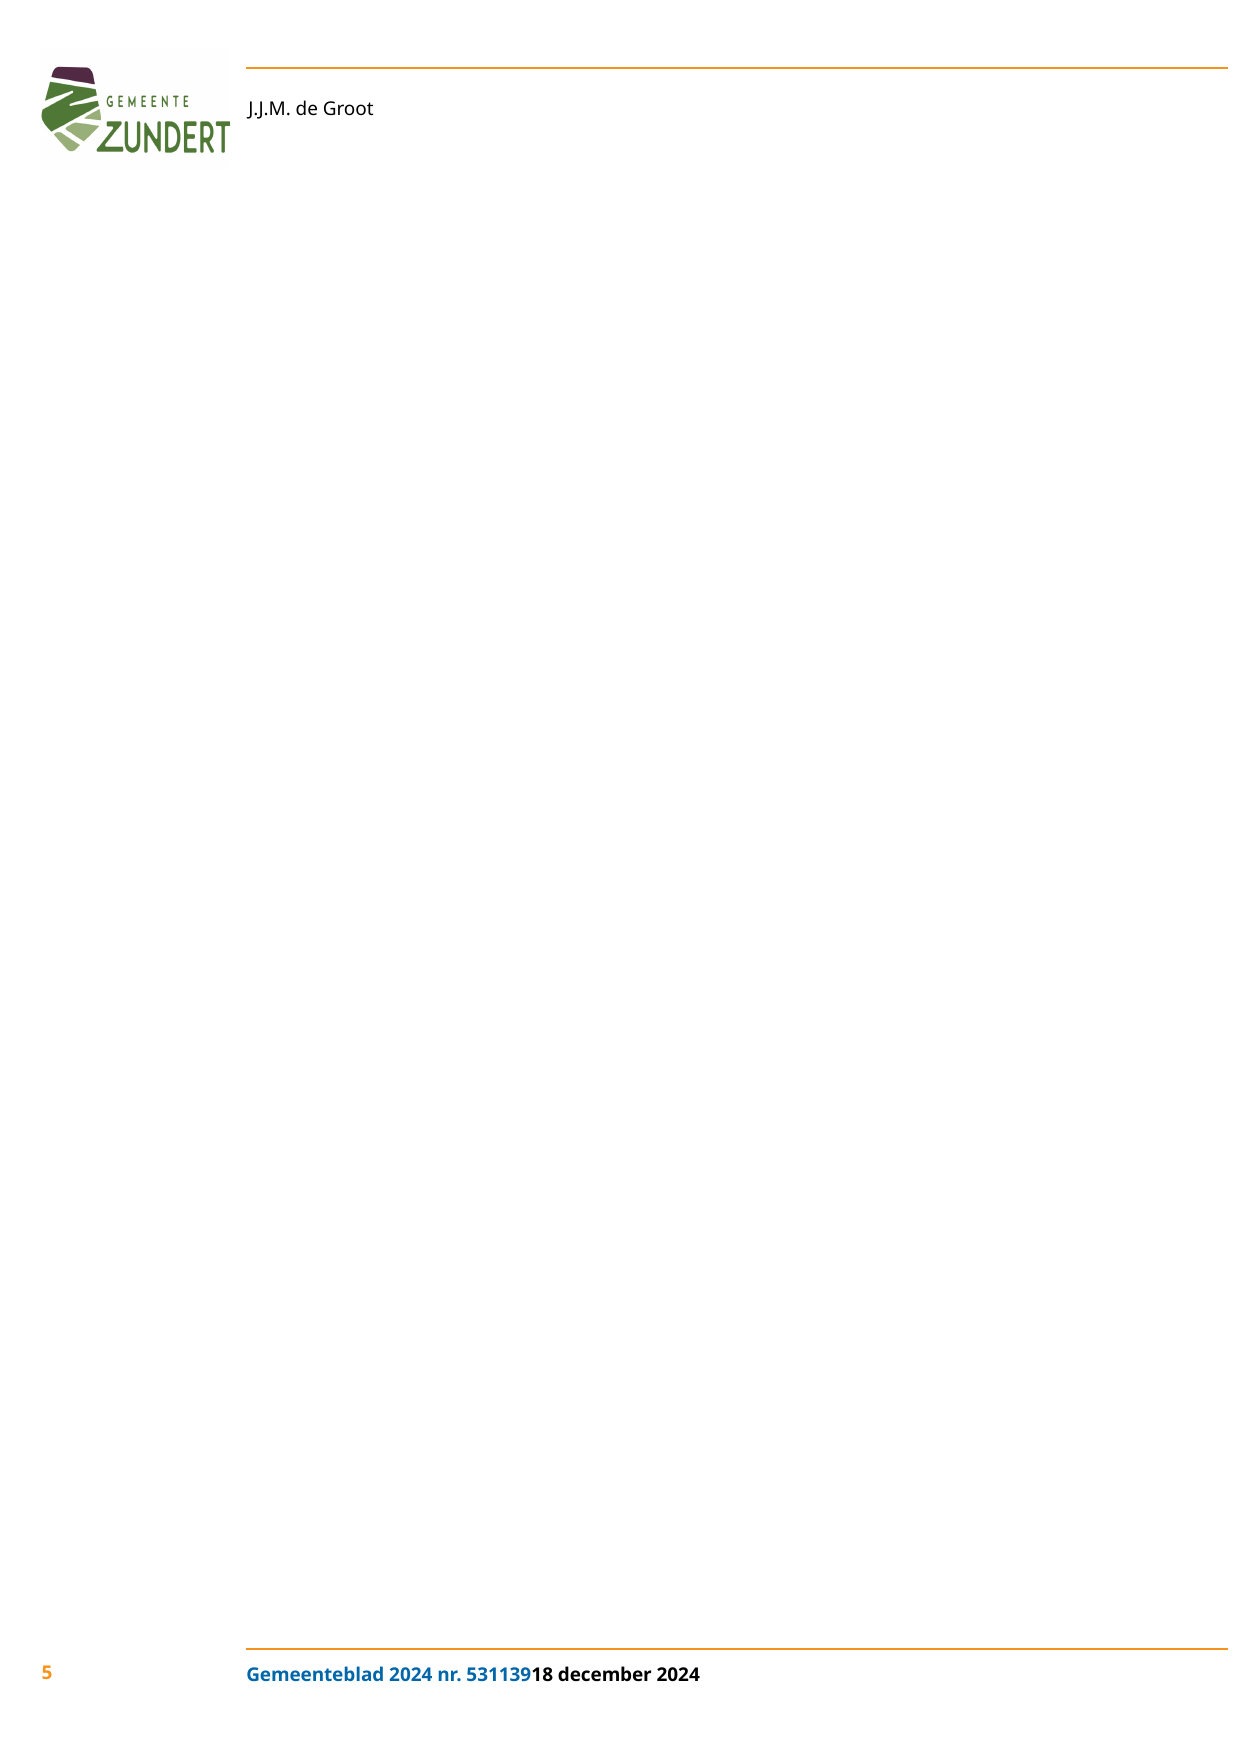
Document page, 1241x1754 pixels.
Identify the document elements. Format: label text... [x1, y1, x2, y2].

text J.J.M. de Groot [248, 95, 1152, 121]
picture [41, 47, 231, 172]
